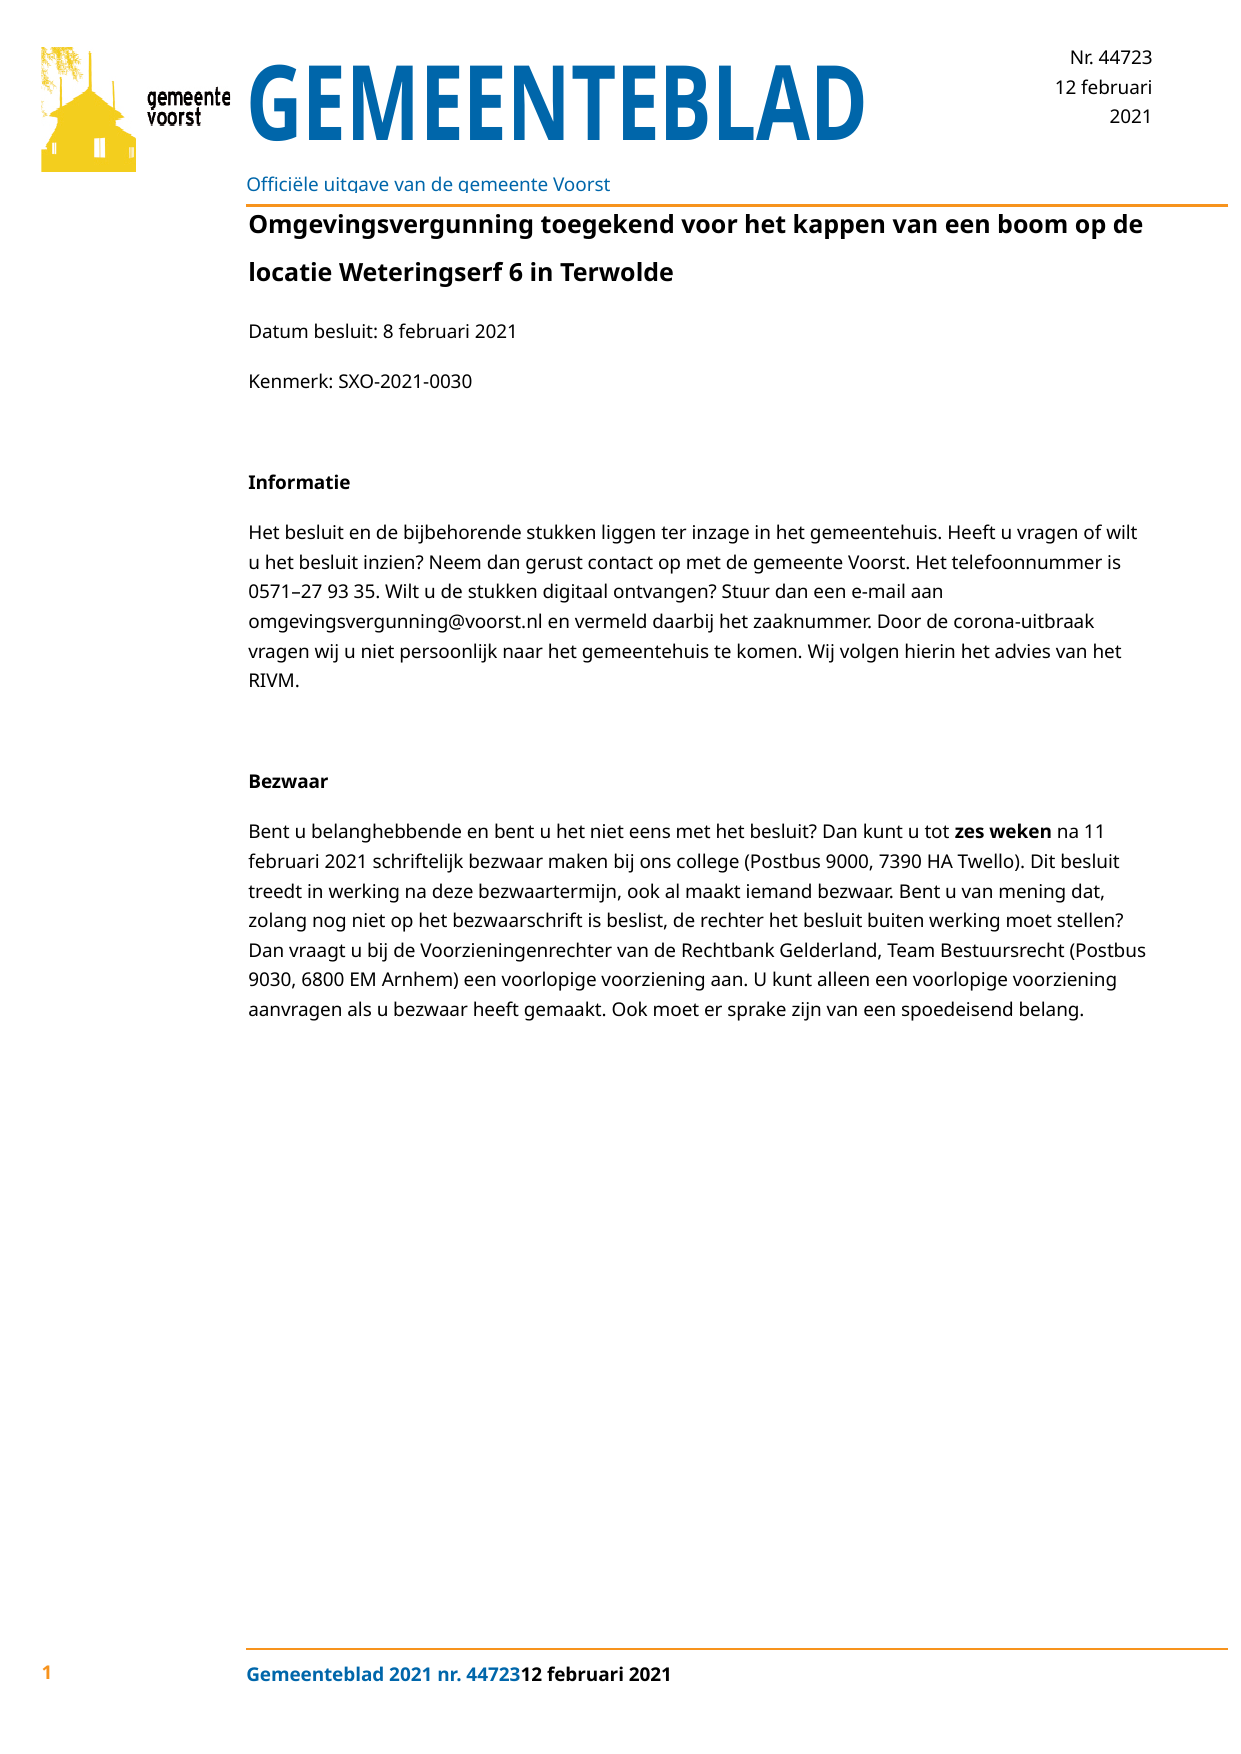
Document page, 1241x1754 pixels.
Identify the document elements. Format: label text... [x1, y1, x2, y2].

text Het besluit en de bijbehorende stukken liggen ter inzage in het gemeentehuis. Heeft u vragen of wilt u het besluit inzien? Neem dan gerust contact op met de gemeente Voorst. Het telefoonnummer is 0571–27 93 35. Wilt u de stukken digitaal ontvangen? Stuur dan een e-mail aan omgevingsvergunning@voorst.nl en vermeld daarbij het zaaknummer. Door de corona-uitbraak vragen wij u niet persoonlijk naar het gemeentehuis te komen. Wij volgen hierin het advies van het RIVM. [248, 519, 1152, 693]
text Informatie [248, 469, 1152, 495]
text Bezwaar [248, 768, 1152, 794]
text Kenmerk: SXO-2021-0030 [248, 368, 1152, 394]
text Omgevingsvergunning toegekend voor het kappen van een boom op de locatie Weteringserf 6 in Terwolde [248, 207, 1152, 288]
picture [41, 47, 231, 172]
text Datum besluit: 8 februari 2021 [248, 318, 1152, 344]
text Bent u belanghebbende en bent u het niet eens met het besluit? Dan kunt u tot zes weken na 11 februari 2021 schriftelijk bezwaar maken bij ons college (Postbus 9000, 7390 HA Twello). Dit besluit treedt in werking na deze bezwaartermijn, ook al maakt iemand bezwaar. Bent u van mening dat, zolang nog niet op het bezwaarschrift is beslist, de rechter het besluit buiten werking moet stellen? Dan vraagt u bij de Voorzieningenrechter van de Rechtbank Gelderland, Team Bestuursrecht (Postbus 9030, 6800 EM Arnhem) een voorlopige voorziening aan. U kunt alleen een voorlopige voorziening aanvragen als u bezwaar heeft gemaakt. Ook moet er sprake zijn van een spoedeisend belang. [248, 819, 1152, 1022]
